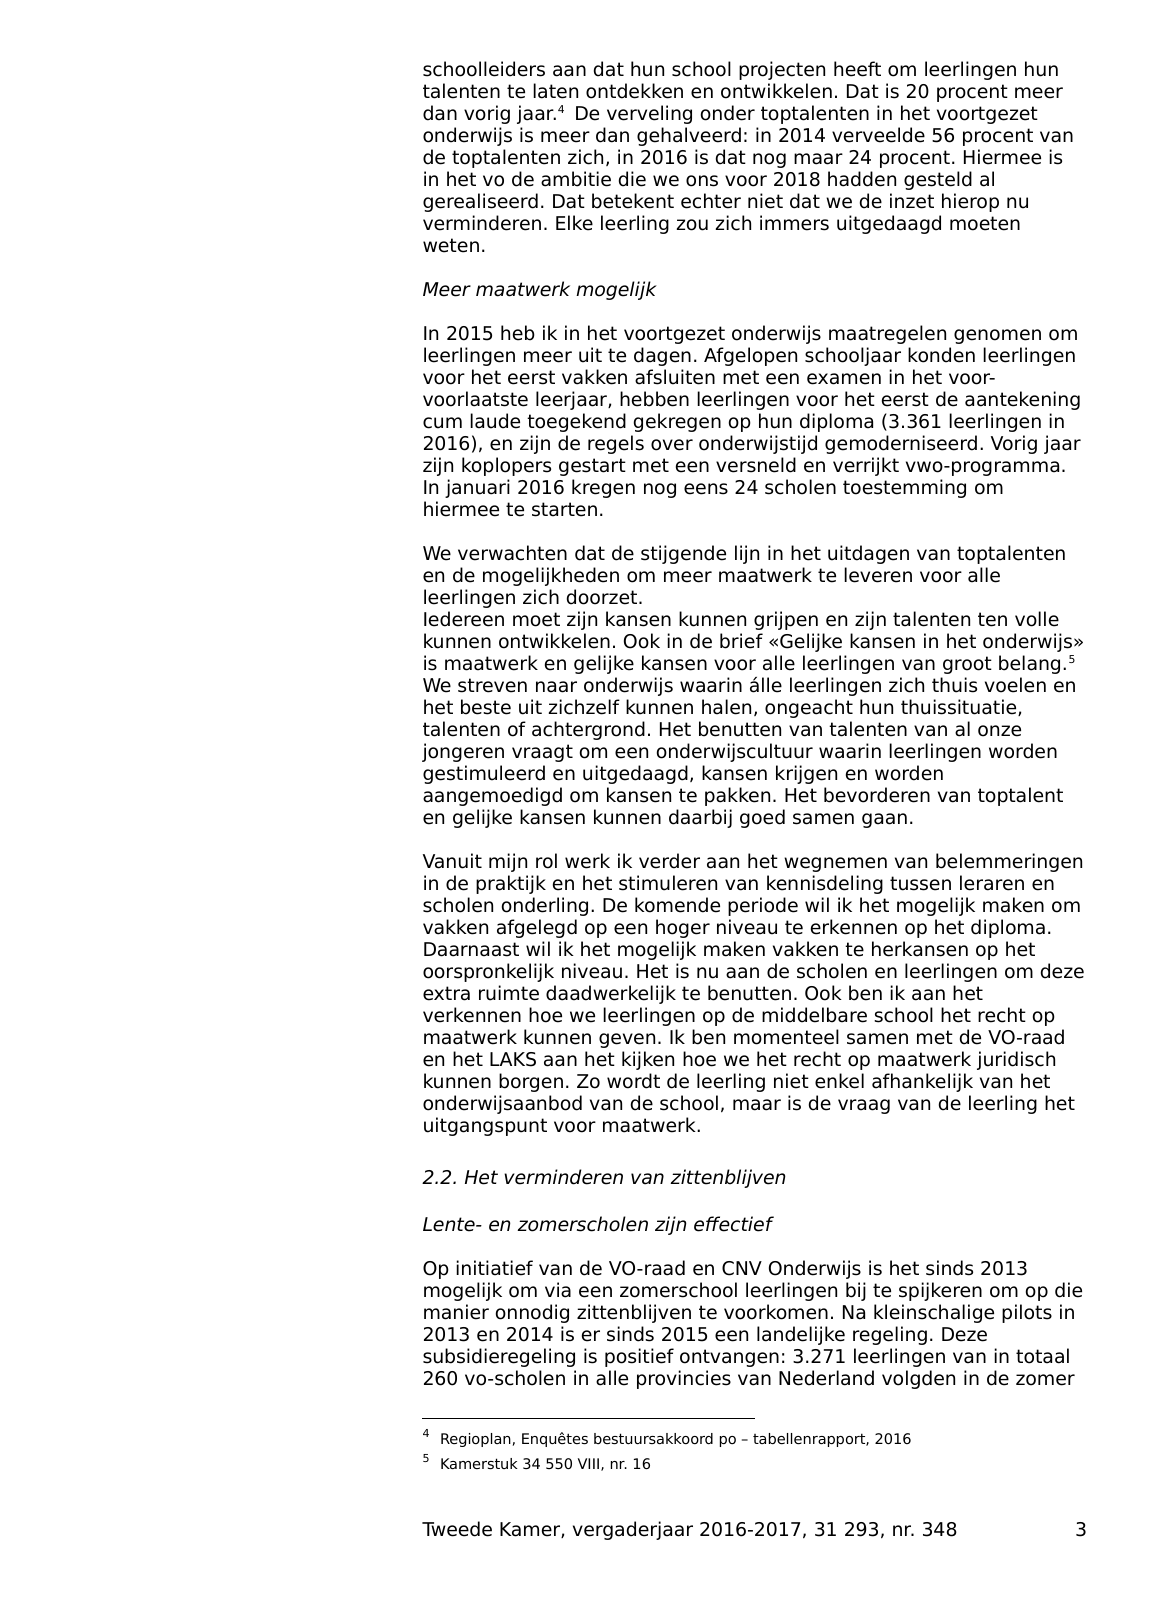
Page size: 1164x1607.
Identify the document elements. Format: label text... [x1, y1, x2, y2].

text schoolleiders aan dat hun school projecten heeft om leerlingen hun talenten te laten ontdekken en ontwikkelen. Dat is 20 procent meer dan vorig jaar. De verveling onder toptalenten in het voortgezet onderwijs is meer dan gehalveerd: in 2014 verveelde 56 procent van de toptalenten zich, in 2016 is dat nog maar 24 procent. Hiermee is in het vo de ambitie die we ons voor 2018 hadden gesteld al gerealiseerd. Dat betekent echter niet dat we de inzet hierop nu verminderen. Elke leerling zou zich immers uitgedaagd moeten weten. [422, 59, 1087, 257]
subtitle 2.2. Het verminderen van zittenblijven [422, 1167, 1087, 1189]
subtitle Meer maatwerk mogelijk [422, 279, 1087, 301]
text Kamerstuk 34 550 VIII, nr. 16 [422, 1452, 1087, 1474]
text Vanuit mijn rol werk ik verder aan het wegnemen van belemmeringen in de praktijk en het stimuleren van kennisdeling tussen leraren en scholen onderling. De komende periode wil ik het mogelijk maken om vakken afgelegd op een hoger niveau te erkennen op het diploma. Daarnaast wil ik het mogelijk maken vakken te herkansen op het oorspronkelijk niveau. Het is nu aan de scholen en leerlingen om deze extra ruimte daadwerkelijk te benutten. Ook ben ik aan het verkennen hoe we leerlingen op de middelbare school het recht op maatwerk kunnen geven. Ik ben momenteel samen met de VO-raad en het LAKS aan het kijken hoe we het recht op maatwerk juridisch kunnen borgen. Zo wordt de leerling niet enkel afhankelijk van het onderwijsaanbod van de school, maar is de vraag van de leerling het uitgangspunt voor maatwerk. [422, 851, 1087, 1137]
text We verwachten dat de stijgende lijn in het uitdagen van toptalenten en de mogelijkheden om meer maatwerk te leveren voor alle leerlingen zich doorzet. [422, 543, 1087, 609]
subtitle Lente- en zomerscholen zijn effectief [422, 1214, 1087, 1236]
text In 2015 heb ik in het voortgezet onderwijs maatregelen genomen om leerlingen meer uit te dagen. Afgelopen schooljaar konden leerlingen voor het eerst vakken afsluiten met een examen in het voor-voorlaatste leerjaar, hebben leerlingen voor het eerst de aantekening cum laude toegekend gekregen op hun diploma (3.361 leerlingen in 2016), en zijn de regels over onderwijstijd gemoderniseerd. Vorig jaar zijn koplopers gestart met een versneld en verrijkt vwo-programma. In januari 2016 kregen nog eens 24 scholen toestemming om hiermee te starten. [422, 323, 1087, 521]
text Op initiatief van de VO-raad en CNV Onderwijs is het sinds 2013 mogelijk om via een zomerschool leerlingen bij te spijkeren om op die manier onnodig zittenblijven te voorkomen. Na kleinschalige pilots in 2013 en 2014 is er sinds 2015 een landelijke regeling. Deze subsidieregeling is positief ontvangen: 3.271 leerlingen van in totaal 260 vo-scholen in alle provincies van Nederland volgden in de zomer [422, 1258, 1087, 1390]
text Iedereen moet zijn kansen kunnen grijpen en zijn talenten ten volle kunnen ontwikkelen. Ook in de brief «Gelijke kansen in het onderwijs» is maatwerk en gelijke kansen voor alle leerlingen van groot belang. We streven naar onderwijs waarin álle leerlingen zich thuis voelen en het beste uit zichzelf kunnen halen, ongeacht hun thuissituatie, talenten of achtergrond. Het benutten van talenten van al onze jongeren vraagt om een onderwijscultuur waarin leerlingen worden gestimuleerd en uitgedaagd, kansen krijgen en worden aangemoedigd om kansen te pakken. Het bevorderen van toptalent en gelijke kansen kunnen daarbij goed samen gaan. [422, 609, 1087, 829]
text Regioplan, Enquêtes bestuursakkoord po – tabellenrapport, 2016 [422, 1427, 1087, 1449]
